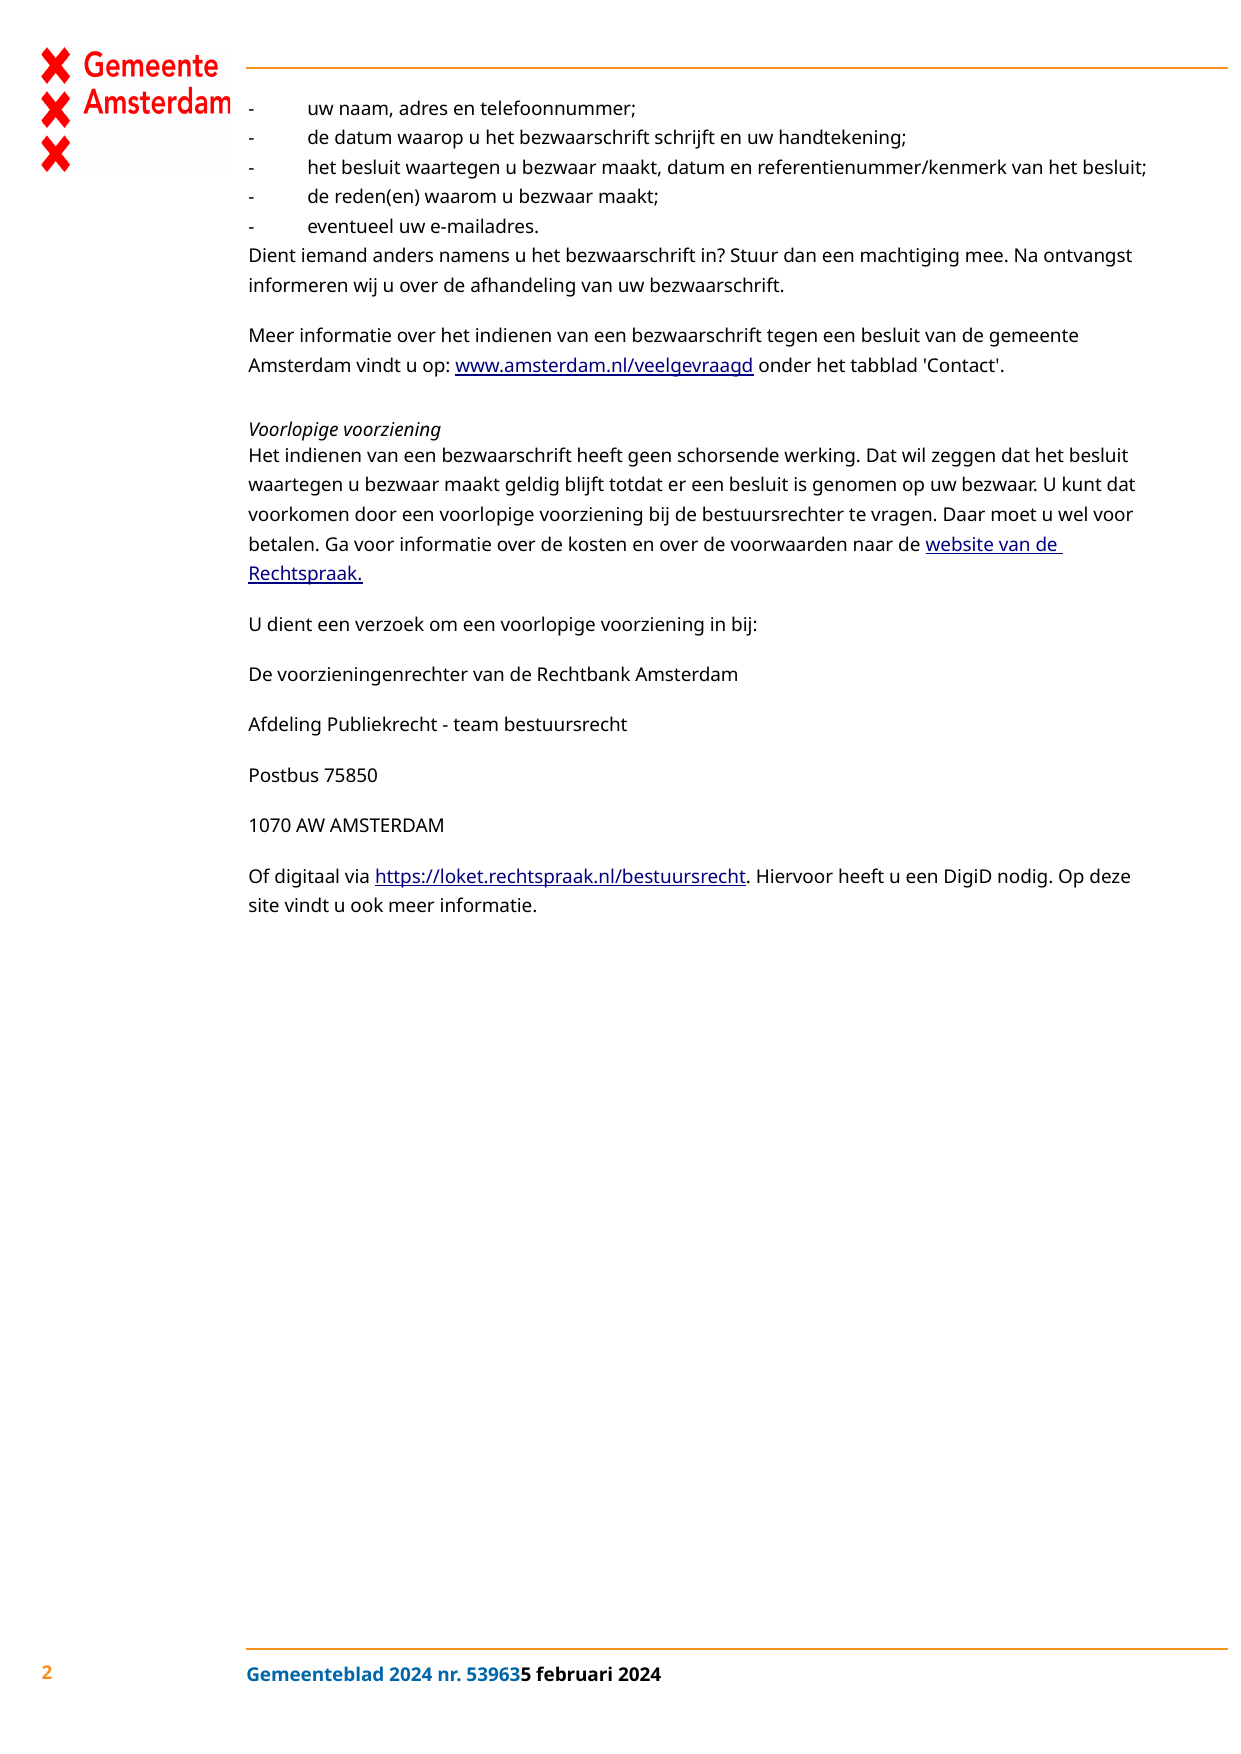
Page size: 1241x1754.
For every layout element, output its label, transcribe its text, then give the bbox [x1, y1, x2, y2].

list het besluit waartegen u bezwaar maakt, datum en referentienummer/kenmerk van het besluit; [248, 154, 1152, 180]
list de datum waarop u het bezwaarschrift schrijft en uw handtekening; [248, 124, 1152, 150]
text Voorlopige voorziening [248, 416, 1152, 442]
list de reden(en) waarom u bezwaar maakt; [248, 183, 1152, 209]
text 1070 AW AMSTERDAM [248, 812, 1152, 838]
text De voorzieningenrechter van de Rechtbank Amsterdam [248, 661, 1152, 687]
list eventueel uw e-mailadres. [248, 213, 1152, 239]
text Meer informatie over het indienen van een bezwaarschrift tegen een besluit van de gemeente Amsterdam vindt u op: www.amsterdam.nl/veelgevraagd onder het tabblad 'Contact'. [248, 323, 1152, 378]
text Afdeling Publiekrecht - team bestuursrecht [248, 712, 1152, 737]
text Het indienen van een bezwaarschrift heeft geen schorsende werking. Dat wil zeggen dat het besluit waartegen u bezwaar maakt geldig blijft totdat er een besluit is genomen op uw bezwaar. U kunt dat voorkomen door een voorlopige voorziening bij de bestuursrechter te vragen. Daar moet u wel voor betalen. Ga voor informatie over de kosten en over de voorwaarden naar de website van de Rechtspraak. [248, 442, 1152, 586]
text Dient iemand anders namens u het bezwaarschrift in? Stuur dan een machtiging mee. Na ontvangst informeren wij u over de afhandeling van uw bezwaarschrift. [248, 243, 1152, 298]
list uw naam, adres en telefoonnummer; [248, 95, 1152, 121]
picture [41, 47, 231, 172]
text U dient een verzoek om een voorlopige voorziening in bij: [248, 611, 1152, 636]
text Of digitaal via https://loket.rechtspraak.nl/bestuursrecht. Hiervoor heeft u een DigiD nodig. Op deze site vindt u ook meer informatie. [248, 863, 1152, 918]
text Postbus 75850 [248, 762, 1152, 788]
